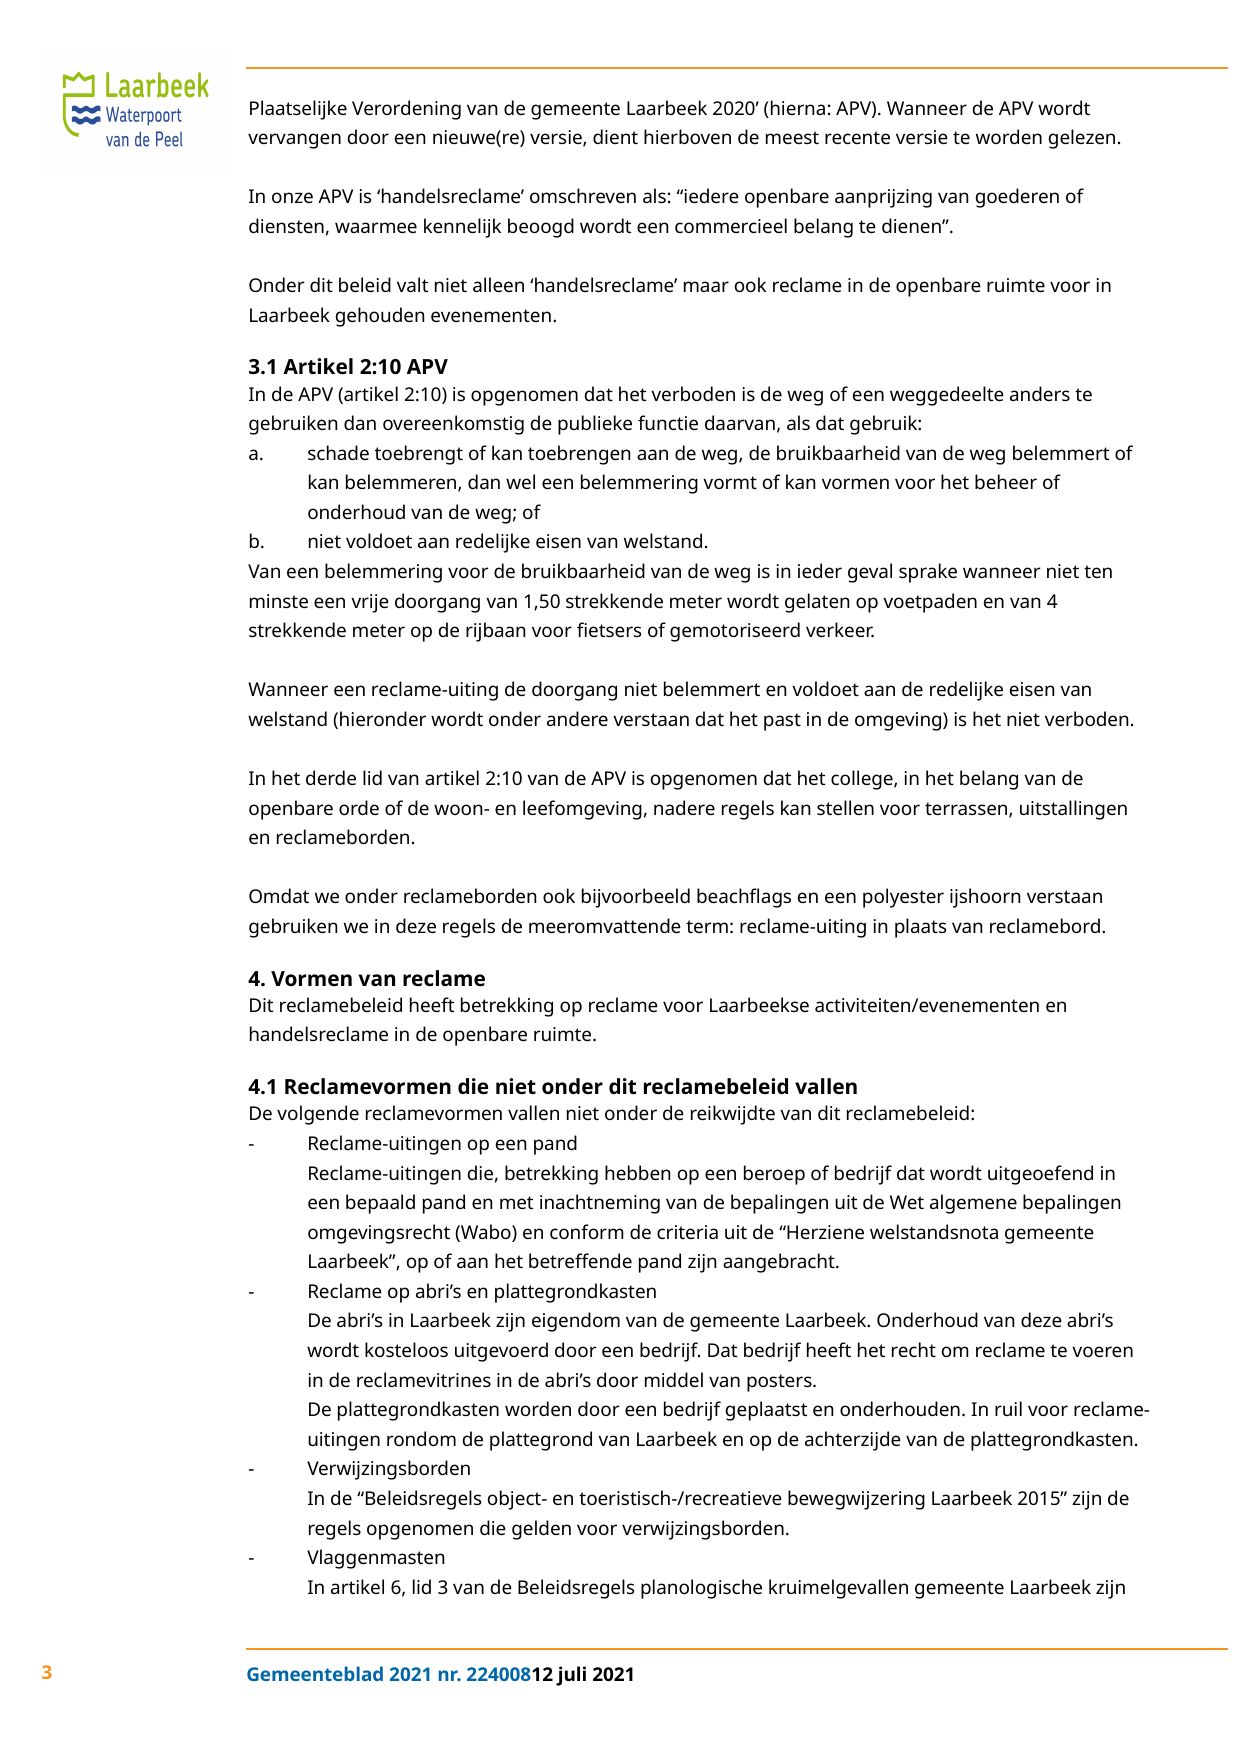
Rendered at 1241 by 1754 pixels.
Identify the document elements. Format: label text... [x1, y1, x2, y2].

list schade toebrengt of kan toebrengen aan de weg, de bruikbaarheid van de weg belemmert of kan belemmeren, dan wel een belemmering vormt of kan vormen voor het beheer of onderhoud van de weg; of [248, 440, 1152, 525]
list In artikel 6, lid 3 van de Beleidsregels planologische kruimelgevallen gemeente Laarbeek zijn [248, 1574, 1152, 1599]
list Vlaggenmasten [248, 1544, 1152, 1570]
text In onze APV is ‘handelsreclame’ omschreven als: “iedere openbare aanprijzing van goederen of diensten, waarmee kennelijk beoogd wordt een commercieel belang te dienen”. [248, 183, 1152, 239]
list Reclame op abri’s en plattegrondkasten [248, 1278, 1152, 1304]
text Van een belemmering voor de bruikbaarheid van de weg is in ieder geval sprake wanneer niet ten minste een vrije doorgang van 1,50 strekkende meter wordt gelaten op voetpaden en van 4 strekkende meter op de rijbaan voor fietsers of gemotoriseerd verkeer. [248, 558, 1152, 643]
text Dit reclamebeleid heeft betrekking op reclame voor Laarbeekse activiteiten/evenementen en handelsreclame in de openbare ruimte. [248, 992, 1152, 1047]
text Wanneer een reclame-uiting de doorgang niet belemmert en voldoet aan de redelijke eisen van welstand (hieronder wordt onder andere verstaan dat het past in de omgeving) is het niet verboden. [248, 677, 1152, 732]
list In de “Beleidsregels object- en toeristisch-/recreatieve bewegwijzering Laarbeek 2015” zijn de regels opgenomen die gelden voor verwijzingsborden. [248, 1485, 1152, 1540]
picture [41, 47, 231, 172]
list Reclame-uitingen die, betrekking hebben op een beroep of bedrijf dat wordt uitgeoefend in een bepaald pand en met inachtneming van de bepalingen uit de Wet algemene bepalingen omgevingsrecht (Wabo) en conform de criteria uit de “Herziene welstandsnota gemeente Laarbeek”, op of aan het betreffende pand zijn aangebracht. [248, 1160, 1152, 1274]
text Plaatselijke Verordening van de gemeente Laarbeek 2020’ (hierna: APV). Wanneer de APV wordt vervangen door een nieuwe(re) versie, dient hierboven de meest recente versie te worden gelezen. [248, 95, 1152, 150]
list De abri’s in Laarbeek zijn eigendom van de gemeente Laarbeek. Onderhoud van deze abri’s wordt kosteloos uitgevoerd door een bedrijf. Dat bedrijf heeft het recht om reclame te voeren in de reclamevitrines in de abri’s door middel van posters. [248, 1308, 1152, 1392]
text 4.1 Reclamevormen die niet onder dit reclamebeleid vallen [248, 1072, 1152, 1101]
list Reclame-uitingen op een pand [248, 1130, 1152, 1156]
text 4. Vormen van reclame [248, 964, 1152, 992]
list Verwijzingsborden [248, 1456, 1152, 1481]
text Omdat we onder reclameborden ook bijvoorbeeld beachflags en een polyester ijshoorn verstaan gebruiken we in deze regels de meeromvattende term: reclame-uiting in plaats van reclamebord. [248, 884, 1152, 939]
text In het derde lid van artikel 2:10 van de APV is opgenomen dat het college, in het belang van de openbare orde of de woon- en leefomgeving, nadere regels kan stellen voor terrassen, uitstallingen en reclameborden. [248, 765, 1152, 850]
text 3.1 Artikel 2:10 APV [248, 352, 1152, 381]
list niet voldoet aan redelijke eisen van welstand. [248, 529, 1152, 554]
list De plattegrondkasten worden door een bedrijf geplaatst en onderhouden. In ruil voor reclame-uitingen rondom de plattegrond van Laarbeek en op de achterzijde van de plattegrondkasten. [248, 1396, 1152, 1452]
text De volgende reclamevormen vallen niet onder de reikwijdte van dit reclamebeleid: [248, 1101, 1152, 1126]
text In de APV (artikel 2:10) is opgenomen dat het verboden is de weg of een weggedeelte anders te gebruiken dan overeenkomstig de publieke functie daarvan, als dat gebruik: [248, 381, 1152, 436]
text Onder dit beleid valt niet alleen ‘handelsreclame’ maar ook reclame in de openbare ruimte voor in Laarbeek gehouden evenementen. [248, 272, 1152, 328]
